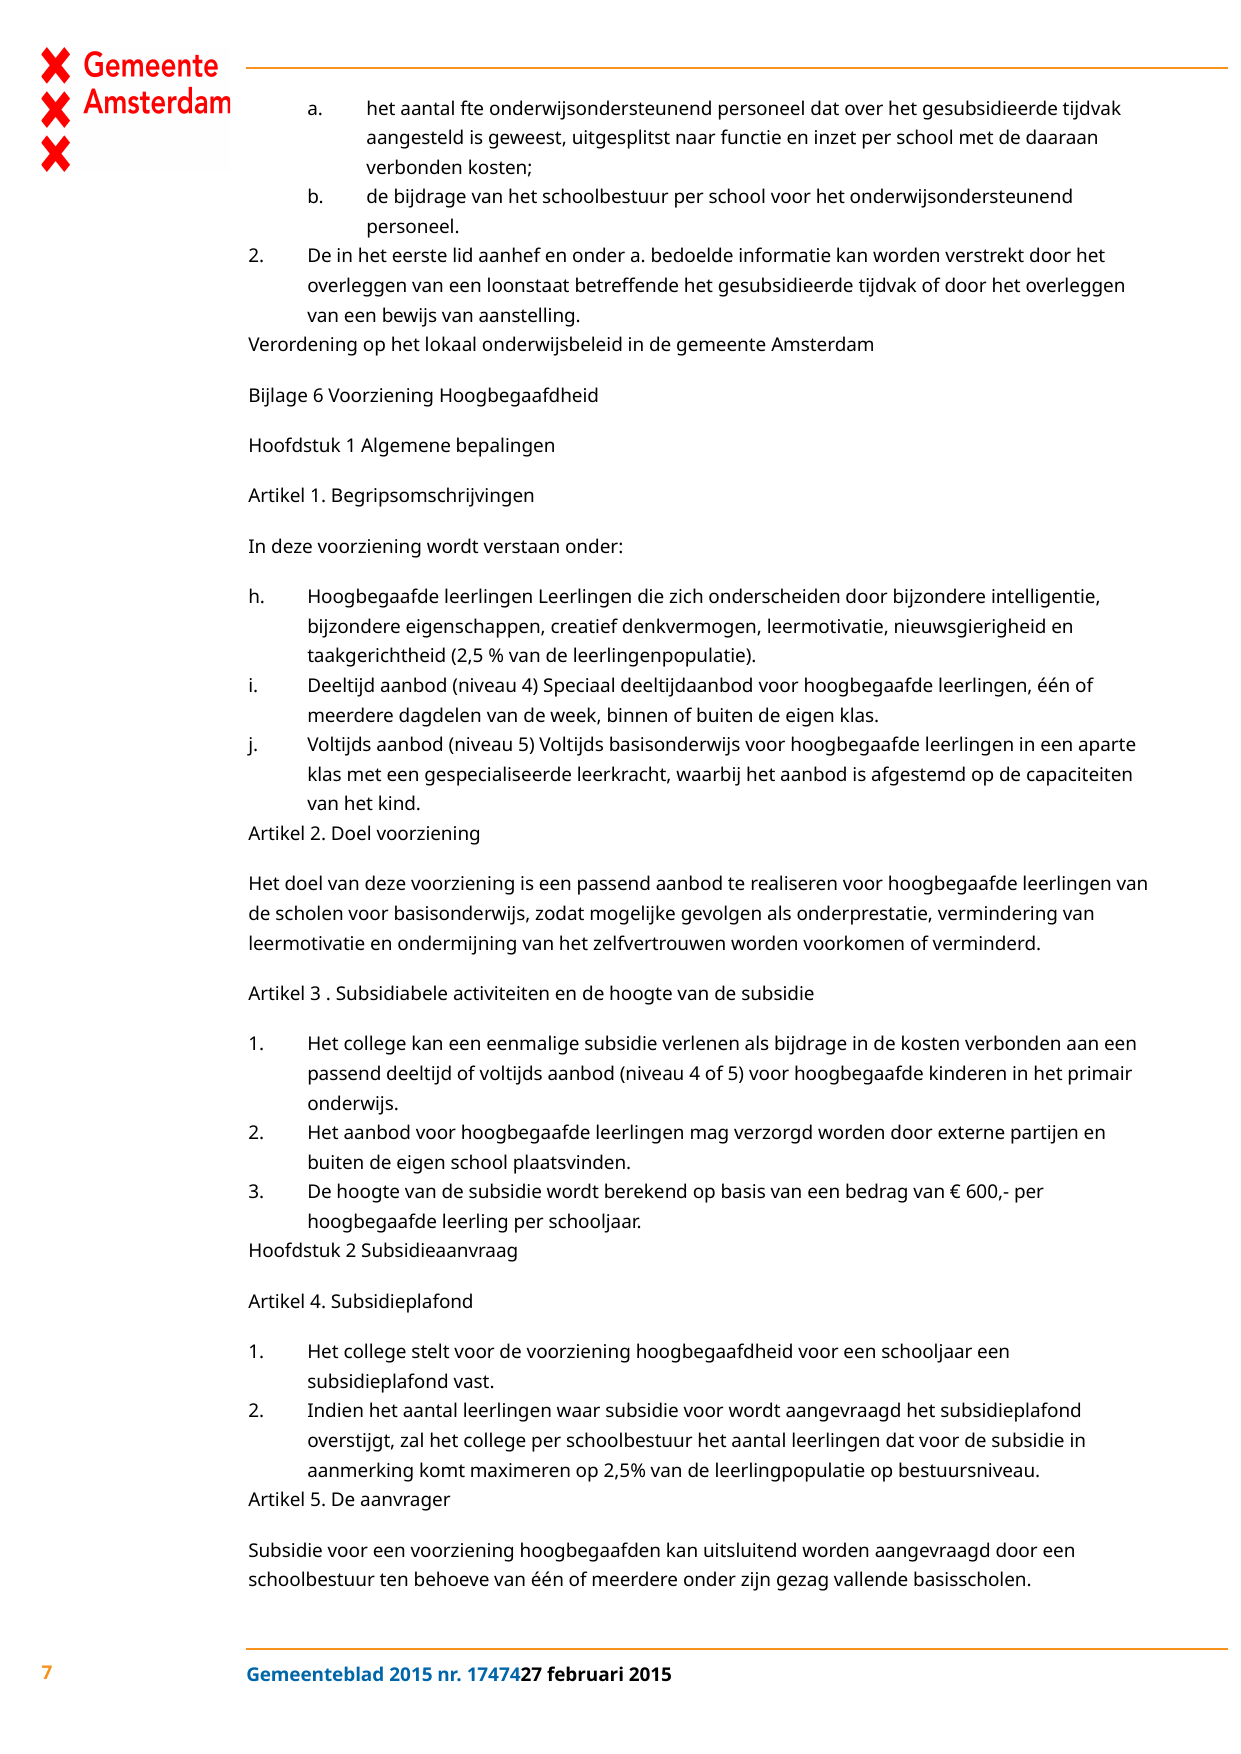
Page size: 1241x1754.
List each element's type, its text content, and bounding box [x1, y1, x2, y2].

list Het college kan een eenmalige subsidie verlenen als bijdrage in de kosten verbonden aan een passend deeltijd of voltijds aanbod (niveau 4 of 5) voor hoogbegaafde kinderen in het primair onderwijs. [248, 1031, 1152, 1116]
picture [41, 47, 231, 172]
list Deeltijd aanbod (niveau 4) Speciaal deeltijdaanbod voor hoogbegaafde leerlingen, één of meerdere dagdelen van de week, binnen of buiten de eigen klas. [248, 672, 1152, 728]
text Artikel 5. De aanvrager [248, 1486, 1152, 1512]
list Het college stelt voor de voorziening hoogbegaafdheid voor een schooljaar een subsidieplafond vast. [248, 1338, 1152, 1394]
text Bijlage 6 Voorziening Hoogbegaafdheid [248, 382, 1152, 408]
text Hoofdstuk 2 Subsidieaanvraag [248, 1238, 1152, 1263]
list Hoogbegaafde leerlingen Leerlingen die zich onderscheiden door bijzondere intelligentie, bijzondere eigenschappen, creatief denkvermogen, leermotivatie, nieuwsgierigheid en taakgerichtheid (2,5 % van de leerlingenpopulatie). [248, 583, 1152, 668]
list de bijdrage van het schoolbestuur per school voor het onderwijsondersteunend personeel. [307, 183, 1152, 239]
text Artikel 4. Subsidieplafond [248, 1288, 1152, 1314]
text Artikel 3 . Subsidiabele activiteiten en de hoogte van de subsidie [248, 980, 1152, 1006]
list Voltijds aanbod (niveau 5) Voltijds basisonderwijs voor hoogbegaafde leerlingen in een aparte klas met een gespecialiseerde leerkracht, waarbij het aanbod is afgestemd op de capaciteiten van het kind. [248, 731, 1152, 816]
text Hoofdstuk 1 Algemene bepalingen [248, 432, 1152, 458]
list het aantal fte onderwijsondersteunend personeel dat over het gesubsidieerde tijdvak aangesteld is geweest, uitgesplitst naar functie en inzet per school met de daaraan verbonden kosten; [307, 95, 1152, 180]
text Artikel 1. Begripsomschrijvingen [248, 483, 1152, 508]
text Artikel 2. Doel voorziening [248, 820, 1152, 846]
list Het aanbod voor hoogbegaafde leerlingen mag verzorgd worden door externe partijen en buiten de eigen school plaatsvinden. [248, 1119, 1152, 1175]
text In deze voorziening wordt verstaan onder: [248, 533, 1152, 559]
text Het doel van deze voorziening is een passend aanbod te realiseren voor hoogbegaafde leerlingen van de scholen voor basisonderwijs, zodat mogelijke gevolgen als onderprestatie, vermindering van leermotivatie en ondermijning van het zelfvertrouwen worden voorkomen of verminderd. [248, 871, 1152, 956]
list Indien het aantal leerlingen waar subsidie voor wordt aangevraagd het subsidieplafond overstijgt, zal het college per schoolbestuur het aantal leerlingen dat voor de subsidie in aanmerking komt maximeren op 2,5% van de leerlingpopulatie op bestuursniveau. [248, 1398, 1152, 1483]
text Verordening op het lokaal onderwijsbeleid in de gemeente Amsterdam [248, 331, 1152, 357]
list De in het eerste lid aanhef en onder a. bedoelde informatie kan worden verstrekt door het overleggen van een loonstaat betreffende het gesubsidieerde tijdvak of door het overleggen van een bewijs van aanstelling. [248, 243, 1152, 328]
list De hoogte van de subsidie wordt berekend op basis van een bedrag van € 600,- per hoogbegaafde leerling per schooljaar. [248, 1178, 1152, 1234]
text Subsidie voor een voorziening hoogbegaafden kan uitsluitend worden aangevraagd door een schoolbestuur ten behoeve van één of meerdere onder zijn gezag vallende basisscholen. [248, 1537, 1152, 1592]
